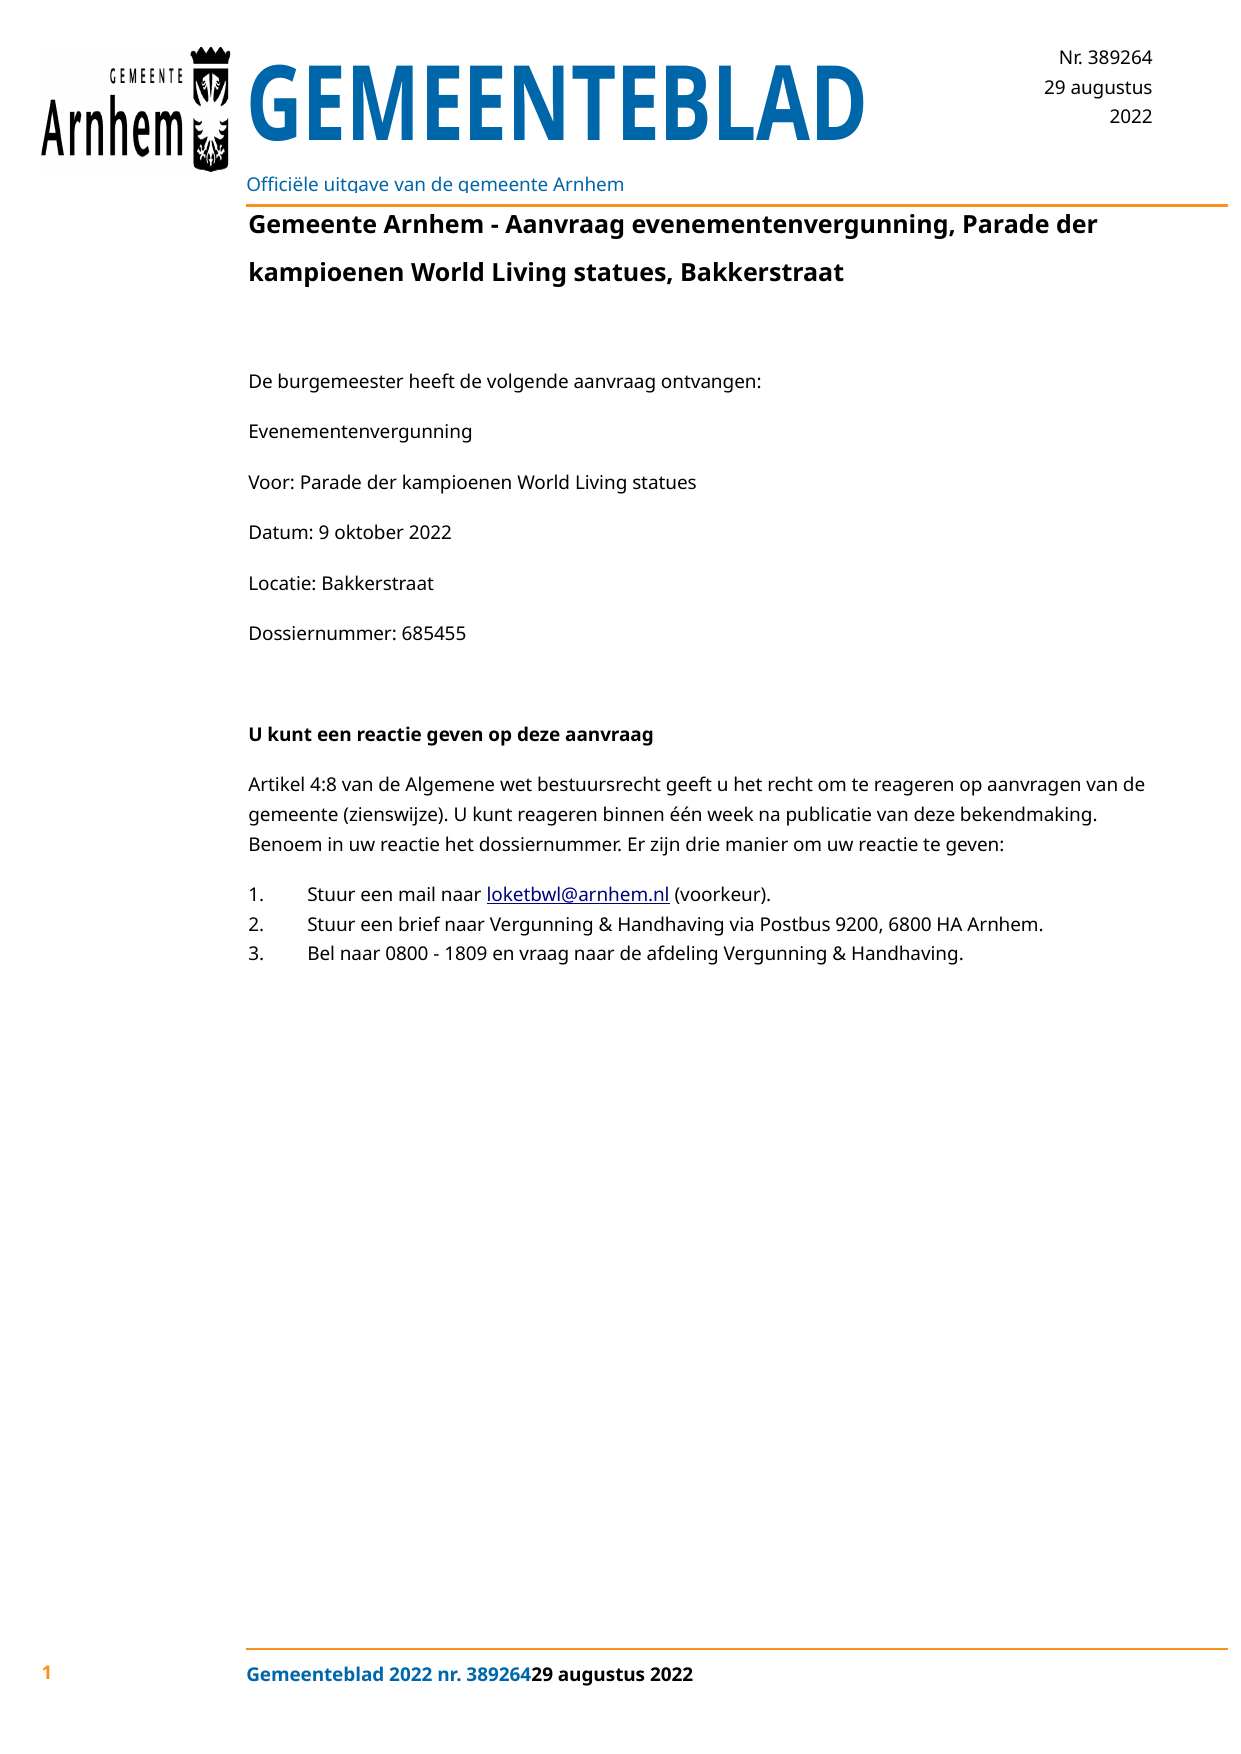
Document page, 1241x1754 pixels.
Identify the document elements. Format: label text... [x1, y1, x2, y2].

list Bel naar 0800 - 1809 en vraag naar de afdeling Vergunning & Handhaving. [248, 940, 1152, 966]
text Locatie: Bakkerstraat [248, 570, 1152, 596]
text De burgemeester heeft de volgende aanvraag ontvangen: [248, 368, 1152, 394]
list Stuur een mail naar loketbwl@arnhem.nl (voorkeur). [248, 881, 1152, 907]
text Datum: 9 oktober 2022 [248, 519, 1152, 545]
picture [41, 47, 231, 172]
text Dossiernummer: 685455 [248, 620, 1152, 646]
text Artikel 4:8 van de Algemene wet bestuursrecht geeft u het recht om te reageren op aanvragen van de gemeente (zienswijze). U kunt reageren binnen één week na publicatie van deze bekendmaking. Benoem in uw reactie het dossiernummer. Er zijn drie manier om uw reactie te geven: [248, 772, 1152, 857]
list Stuur een brief naar Vergunning & Handhaving via Postbus 9200, 6800 HA Arnhem. [248, 911, 1152, 937]
text Voor: Parade der kampioenen World Living statues [248, 469, 1152, 495]
text U kunt een reactie geven op deze aanvraag [248, 721, 1152, 747]
text Gemeente Arnhem - Aanvraag evenementenvergunning, Parade der kampioenen World Living statues, Bakkerstraat [248, 207, 1152, 288]
text Evenementenvergunning [248, 419, 1152, 444]
